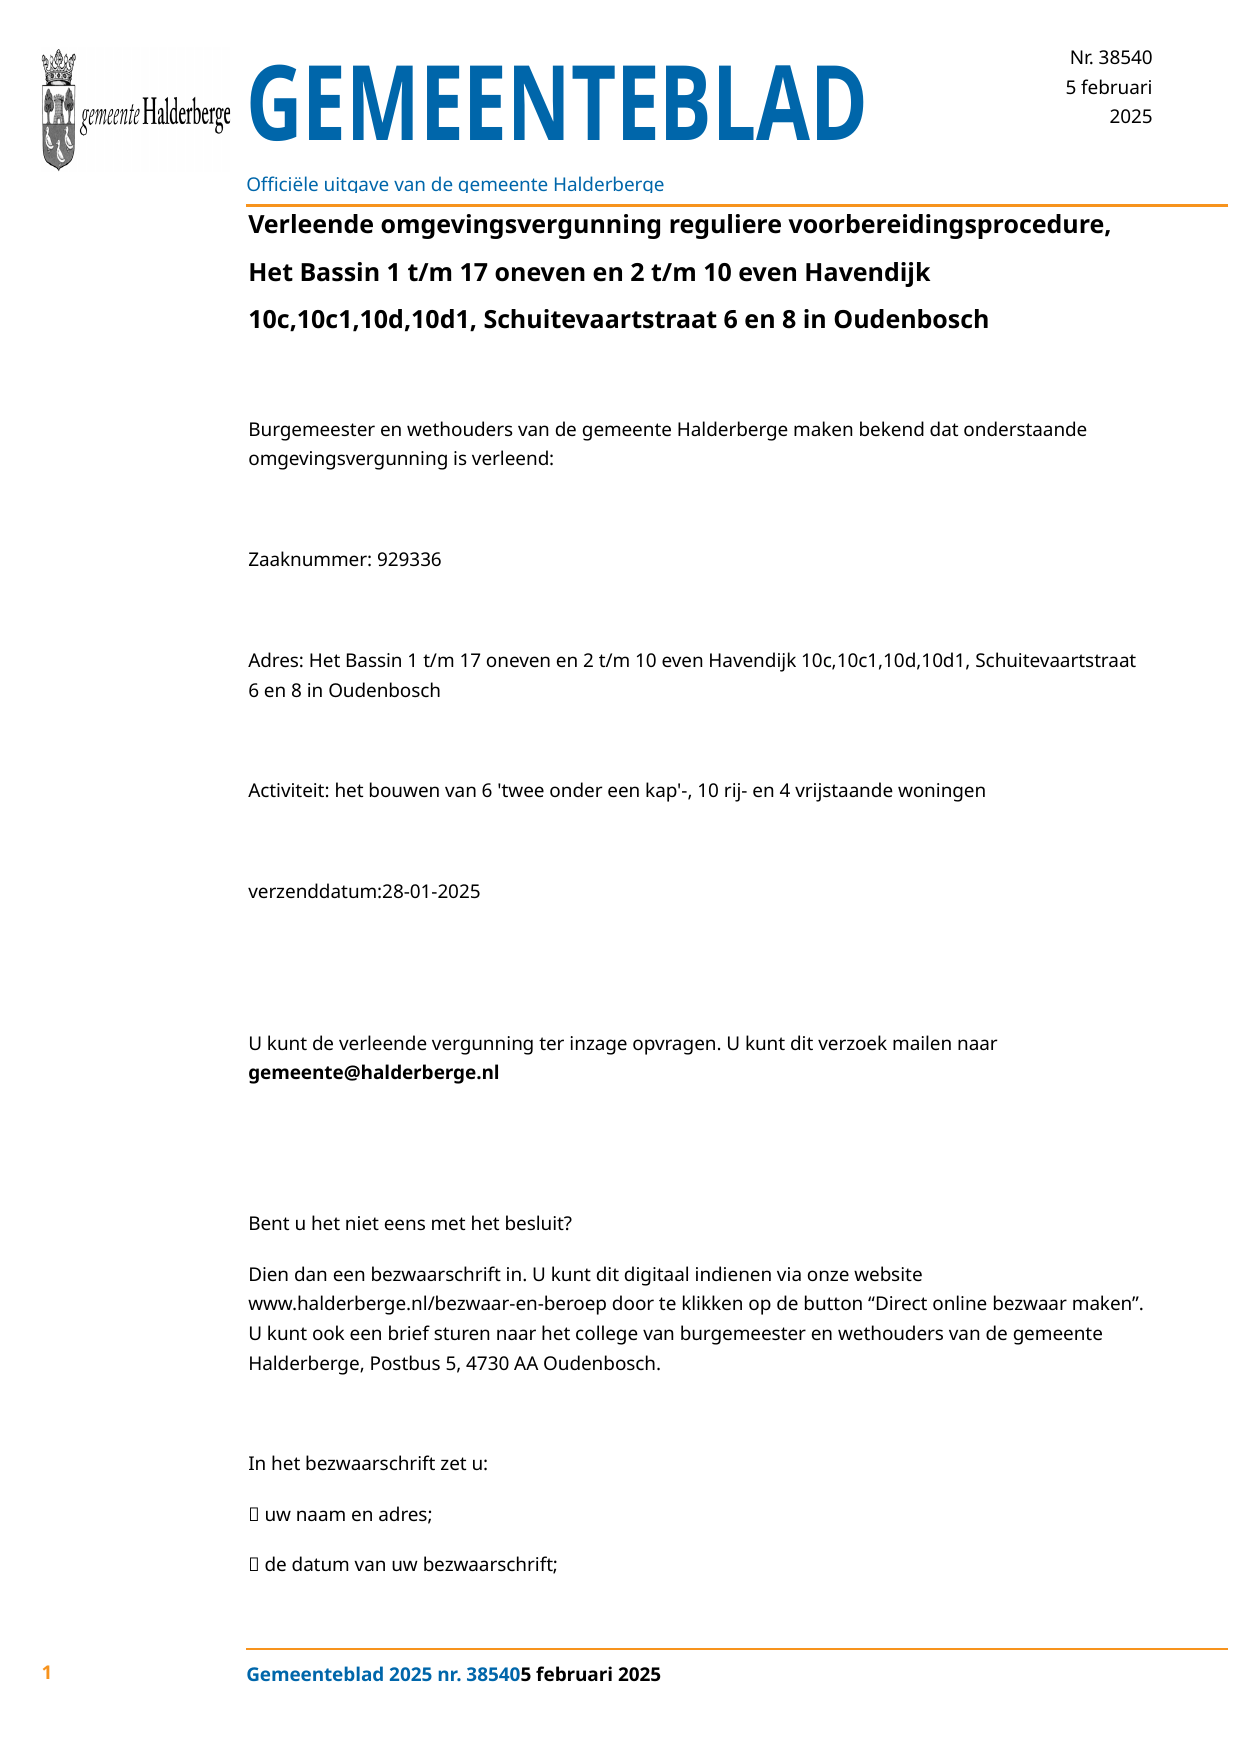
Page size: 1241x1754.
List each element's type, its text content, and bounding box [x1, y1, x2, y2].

text Burgemeester en wethouders van de gemeente Halderberge maken bekend dat onderstaande omgevingsvergunning is verleend: [248, 416, 1152, 471]
text verzenddatum:28-01-2025 [248, 878, 1152, 904]
text Activiteit: het bouwen van 6 'twee onder een kap'-, 10 rij- en 4 vrijstaande woningen [248, 778, 1152, 803]
picture [41, 47, 231, 172]
text  de datum van uw bezwaarschrift; [248, 1551, 1152, 1577]
text Zaaknummer: 929336 [248, 546, 1152, 572]
text In het bezwaarschrift zet u: [248, 1451, 1152, 1476]
text  uw naam en adres; [248, 1501, 1152, 1527]
text Bent u het niet eens met het besluit? [248, 1211, 1152, 1236]
text U kunt de verleende vergunning ter inzage opvragen. U kunt dit verzoek mailen naar gemeente@halderberge.nl [248, 1030, 1152, 1085]
text Verleende omgevingsvergunning reguliere voorbereidingsprocedure, Het Bassin 1 t/m 17 oneven en 2 t/m 10 even Havendijk 10c,10c1,10d,10d1, Schuitevaartstraat 6 en 8 in Oudenbosch [248, 207, 1152, 336]
text Dien dan een bezwaarschrift in. U kunt dit digitaal indienen via onze website www.halderberge.nl/bezwaar-en-beroep door te klikken op de button “Direct online bezwaar maken”. U kunt ook een brief sturen naar het college van burgemeester en wethouders van de gemeente Halderberge, Postbus 5, 4730 AA Oudenbosch. [248, 1261, 1152, 1375]
text Adres: Het Bassin 1 t/m 17 oneven en 2 t/m 10 even Havendijk 10c,10c1,10d,10d1, Schuitevaartstraat 6 en 8 in Oudenbosch [248, 647, 1152, 702]
